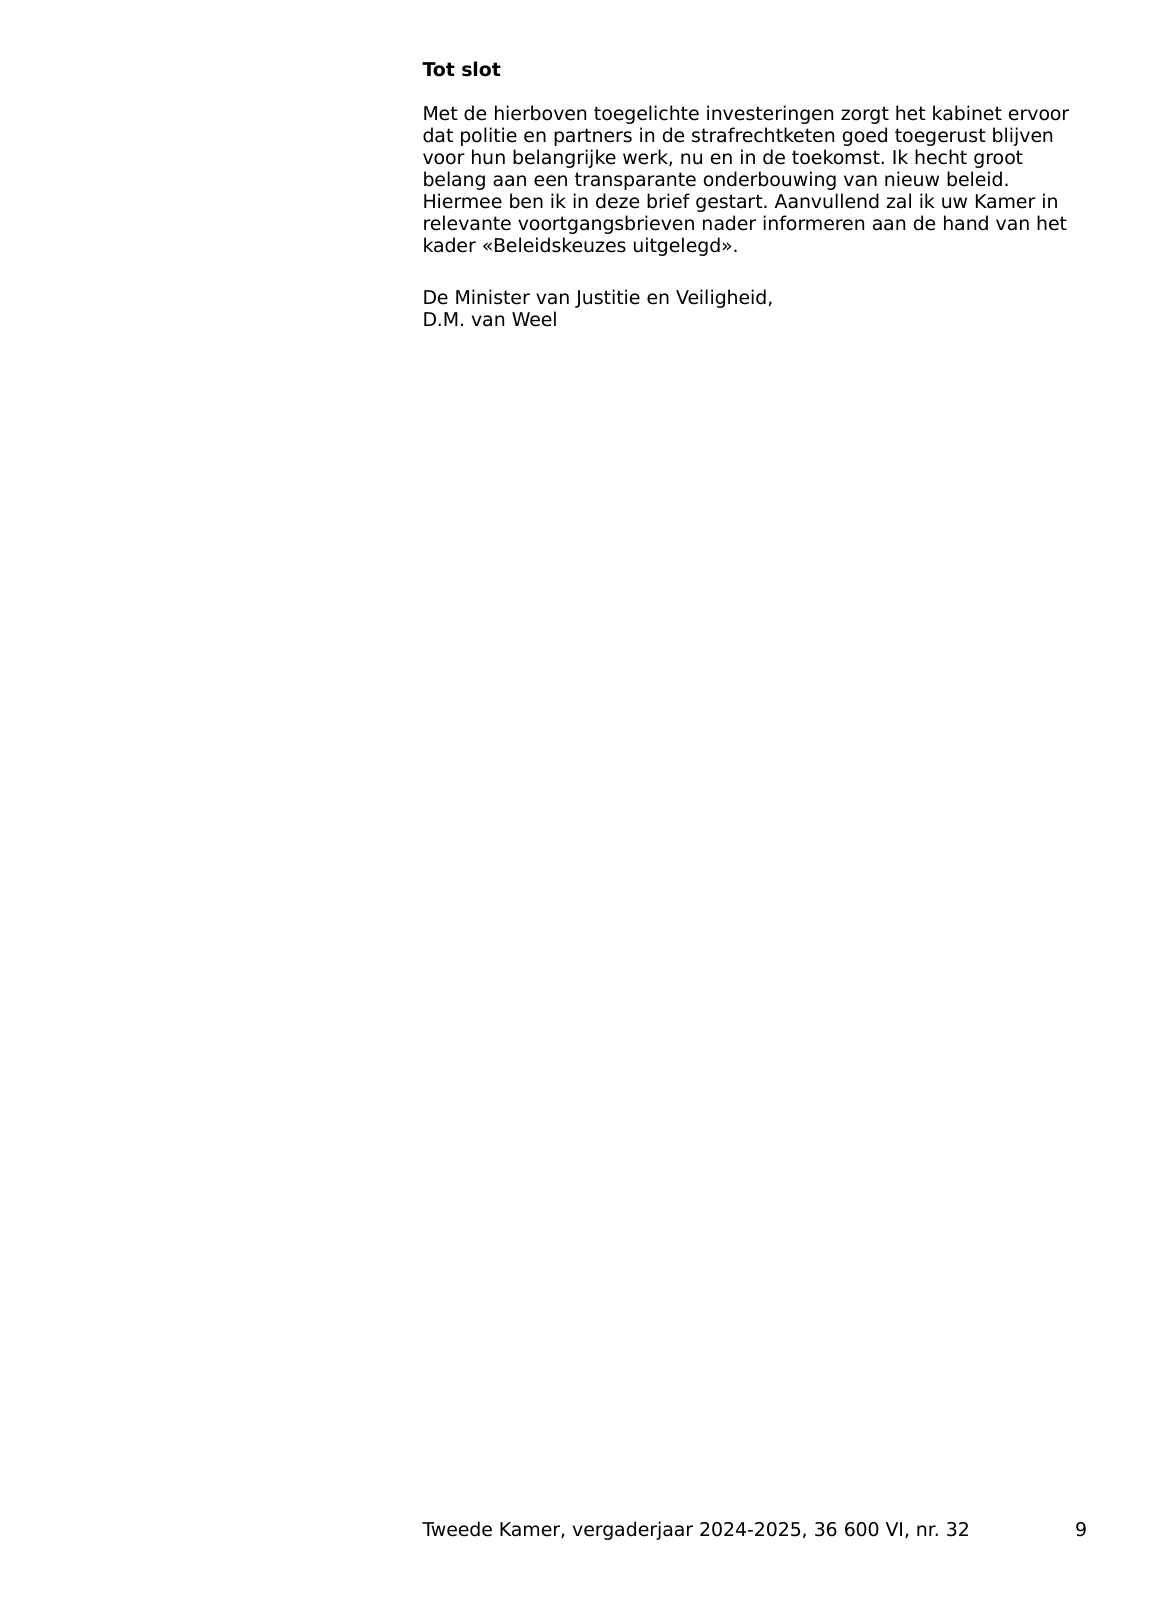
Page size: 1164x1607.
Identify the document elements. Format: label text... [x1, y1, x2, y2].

text De Minister van Justitie en Veiligheid, D.M. van Weel [422, 287, 1087, 331]
subtitle Tot slot [422, 59, 1087, 81]
text Met de hierboven toegelichte investeringen zorgt het kabinet ervoor dat politie en partners in de strafrechtketen goed toegerust blijven voor hun belangrijke werk, nu en in de toekomst. Ik hecht groot belang aan een transparante onderbouwing van nieuw beleid. Hiermee ben ik in deze brief gestart. Aanvullend zal ik uw Kamer in relevante voortgangsbrieven nader informeren aan de hand van het kader «Beleidskeuzes uitgelegd». [422, 103, 1087, 257]
